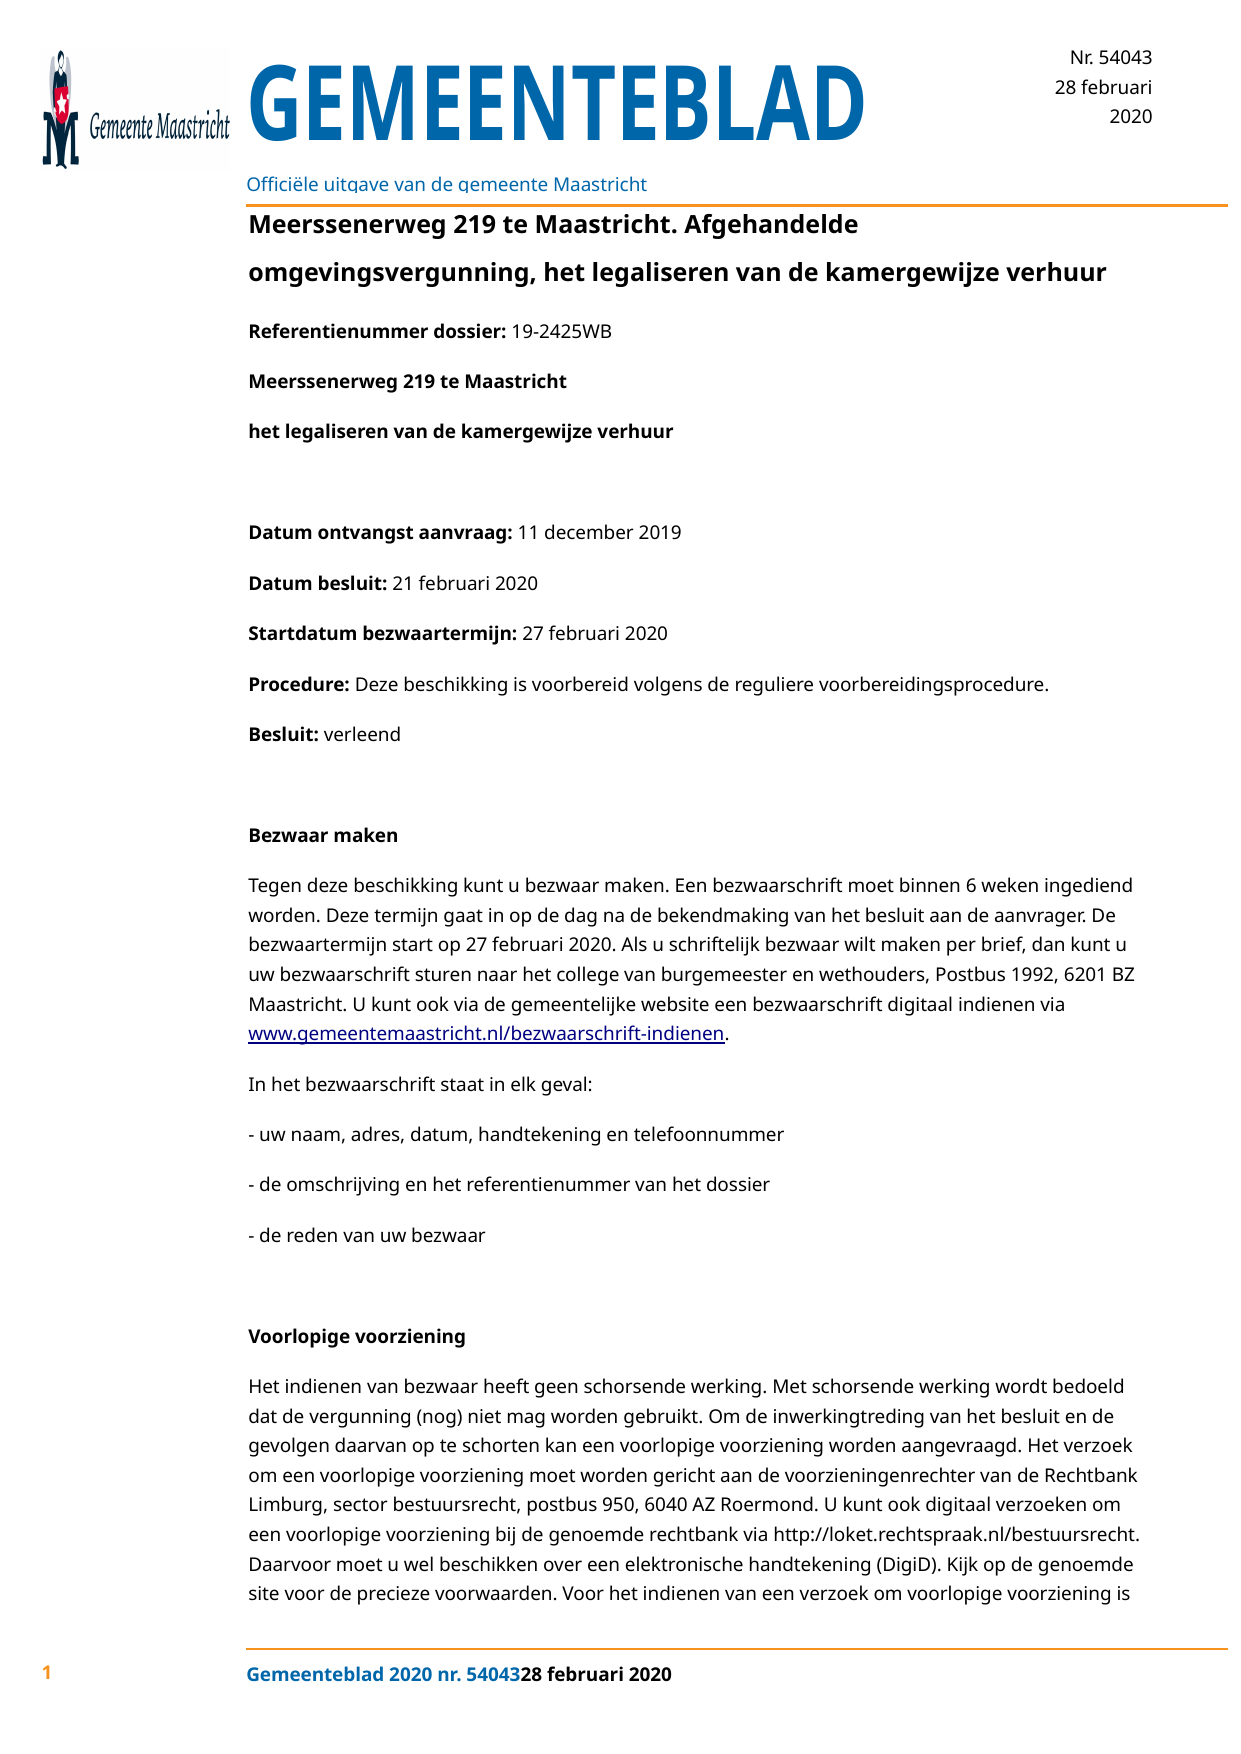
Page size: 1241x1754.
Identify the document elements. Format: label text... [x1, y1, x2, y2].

text Referentienummer dossier: 19-2425WB [248, 318, 1152, 344]
text het legaliseren van de kamergewijze verhuur [248, 419, 1152, 444]
text - de omschrijving en het referentienummer van het dossier [248, 1172, 1152, 1197]
text Startdatum bezwaartermijn: 27 februari 2020 [248, 620, 1152, 646]
text Tegen deze beschikking kunt u bezwaar maken. Een bezwaarschrift moet binnen 6 weken ingediend worden. Deze termijn gaat in op de dag na de bekendmaking van het besluit aan de aanvrager. De bezwaartermijn start op 27 februari 2020. Als u schriftelijk bezwaar wilt maken per brief, dan kunt u uw bezwaarschrift sturen naar het college van burgemeester en wethouders, Postbus 1992, 6201 BZ Maastricht. U kunt ook via de gemeentelijke website een bezwaarschrift digitaal indienen via www.gemeentemaastricht.nl/bezwaarschrift-indienen. [248, 872, 1152, 1046]
text Voorlopige voorziening [248, 1323, 1152, 1349]
text Het indienen van bezwaar heeft geen schorsende werking. Met schorsende werking wordt bedoeld dat de vergunning (nog) niet mag worden gebruikt. Om de inwerkingtreding van het besluit en de gevolgen daarvan op te schorten kan een voorlopige voorziening worden aangevraagd. Het verzoek om een voorlopige voorziening moet worden gericht aan de voorzieningenrechter van de Rechtbank Limburg, sector bestuursrecht, postbus 950, 6040 AZ Roermond. U kunt ook digitaal verzoeken om een voorlopige voorziening bij de genoemde rechtbank via http://loket.rechtspraak.nl/bestuursrecht. Daarvoor moet u wel beschikken over een elektronische handtekening (DigiD). Kijk op de genoemde site voor de precieze voorwaarden. Voor het indienen van een verzoek om voorlopige voorziening is [248, 1373, 1152, 1606]
text - de reden van uw bezwaar [248, 1222, 1152, 1248]
text Procedure: Deze beschikking is voorbereid volgens de reguliere voorbereidingsprocedure. [248, 671, 1152, 697]
text Besluit: verleend [248, 721, 1152, 747]
picture [41, 47, 231, 172]
text Datum besluit: 21 februari 2020 [248, 570, 1152, 596]
text Datum ontvangst aanvraag: 11 december 2019 [248, 519, 1152, 545]
text Bezwaar maken [248, 822, 1152, 848]
text Meerssenerweg 219 te Maastricht. Afgehandelde omgevingsvergunning, het legaliseren van de kamergewijze verhuur [248, 207, 1152, 288]
text - uw naam, adres, datum, handtekening en telefoonnummer [248, 1121, 1152, 1147]
text In het bezwaarschrift staat in elk geval: [248, 1071, 1152, 1097]
text Meerssenerweg 219 te Maastricht [248, 368, 1152, 394]
